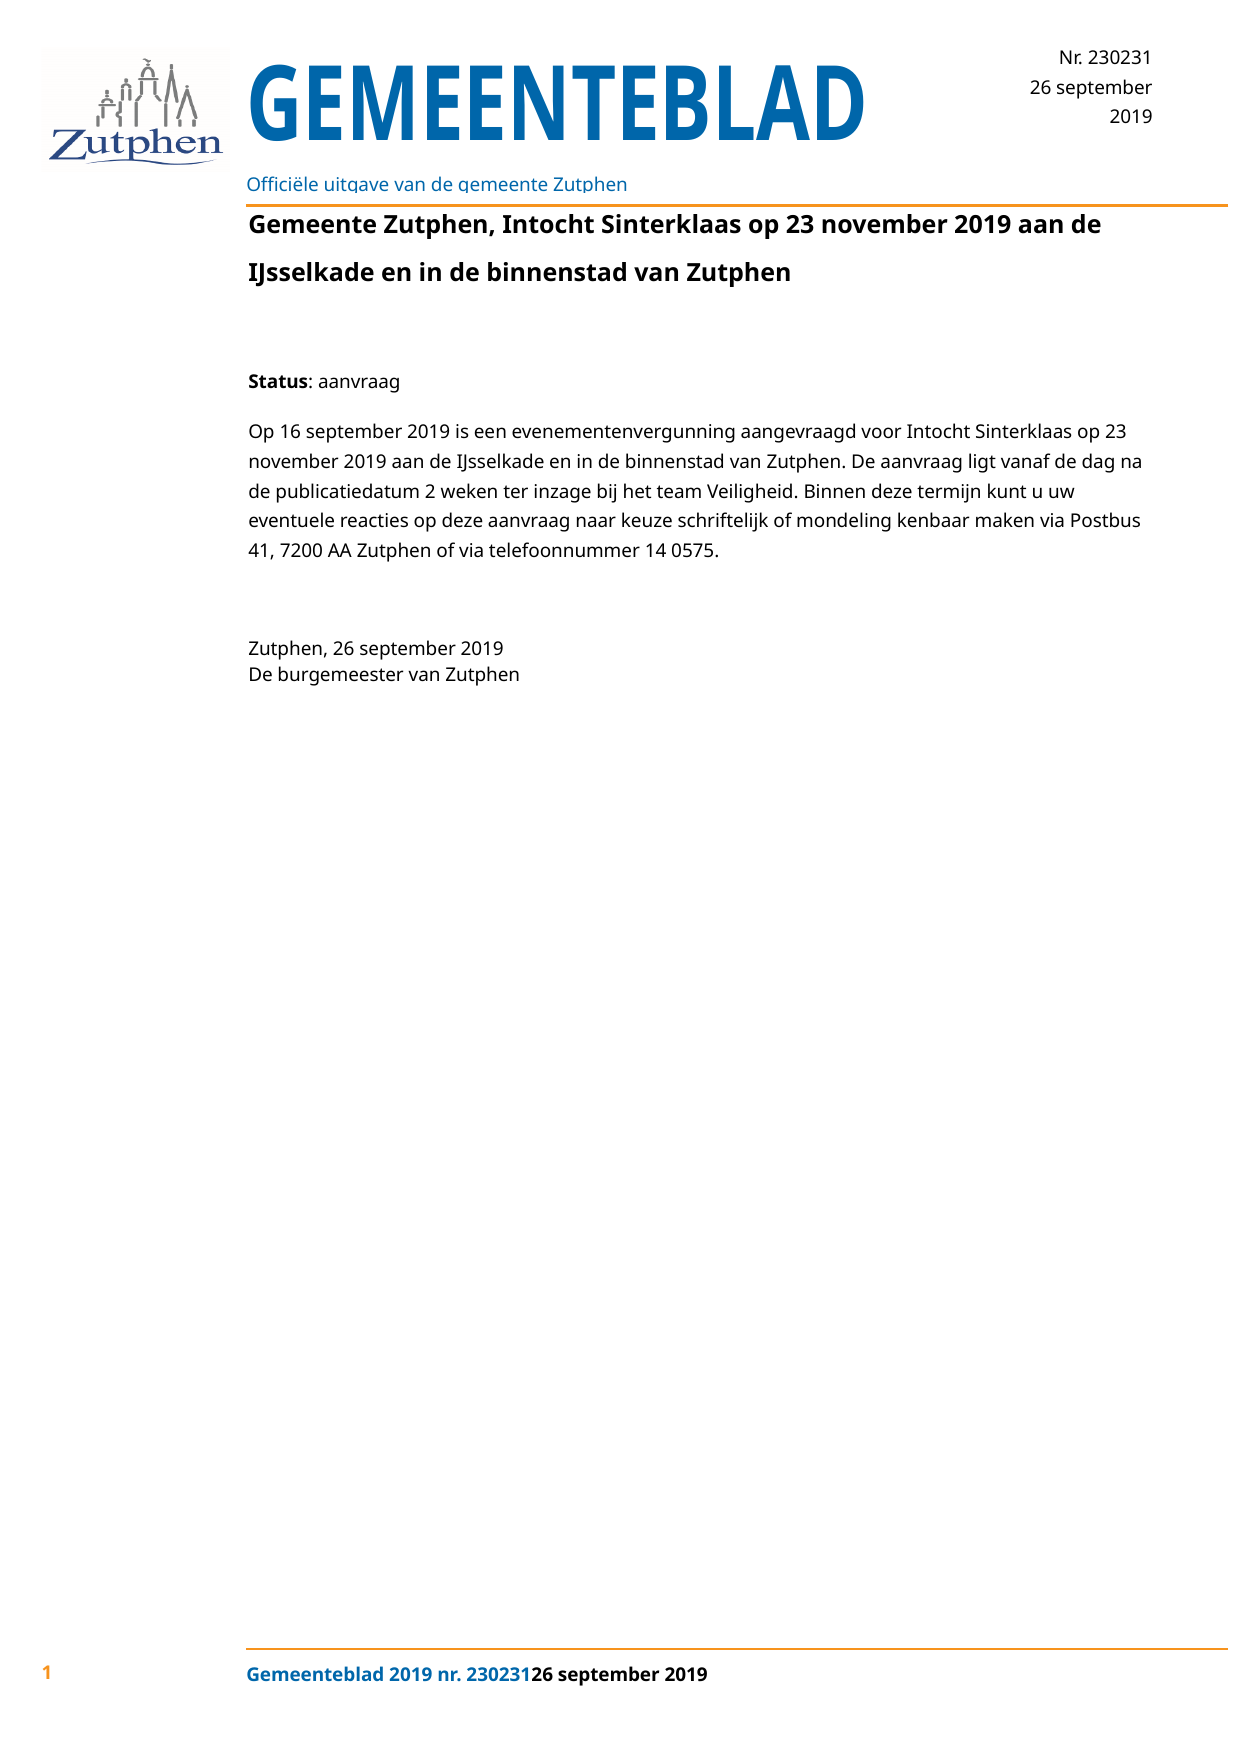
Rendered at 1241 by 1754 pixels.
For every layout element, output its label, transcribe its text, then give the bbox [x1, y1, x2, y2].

text Op 16 september 2019 is een evenementenvergunning aangevraagd voor Intocht Sinterklaas op 23 november 2019 aan de IJsselkade en in de binnenstad van Zutphen. De aanvraag ligt vanaf de dag na de publicatiedatum 2 weken ter inzage bij het team Veiligheid. Binnen deze termijn kunt u uw eventuele reacties op deze aanvraag naar keuze schriftelijk of mondeling kenbaar maken via Postbus 41, 7200 AA Zutphen of via telefoonnummer 14 0575. [248, 419, 1152, 563]
picture [41, 47, 231, 172]
text Zutphen, 26 september 2019 [248, 635, 1152, 661]
text Status: aanvraag [248, 368, 1152, 394]
text Gemeente Zutphen, Intocht Sinterklaas op 23 november 2019 aan de IJsselkade en in de binnenstad van Zutphen [248, 207, 1152, 288]
text De burgemeester van Zutphen [248, 661, 1152, 687]
